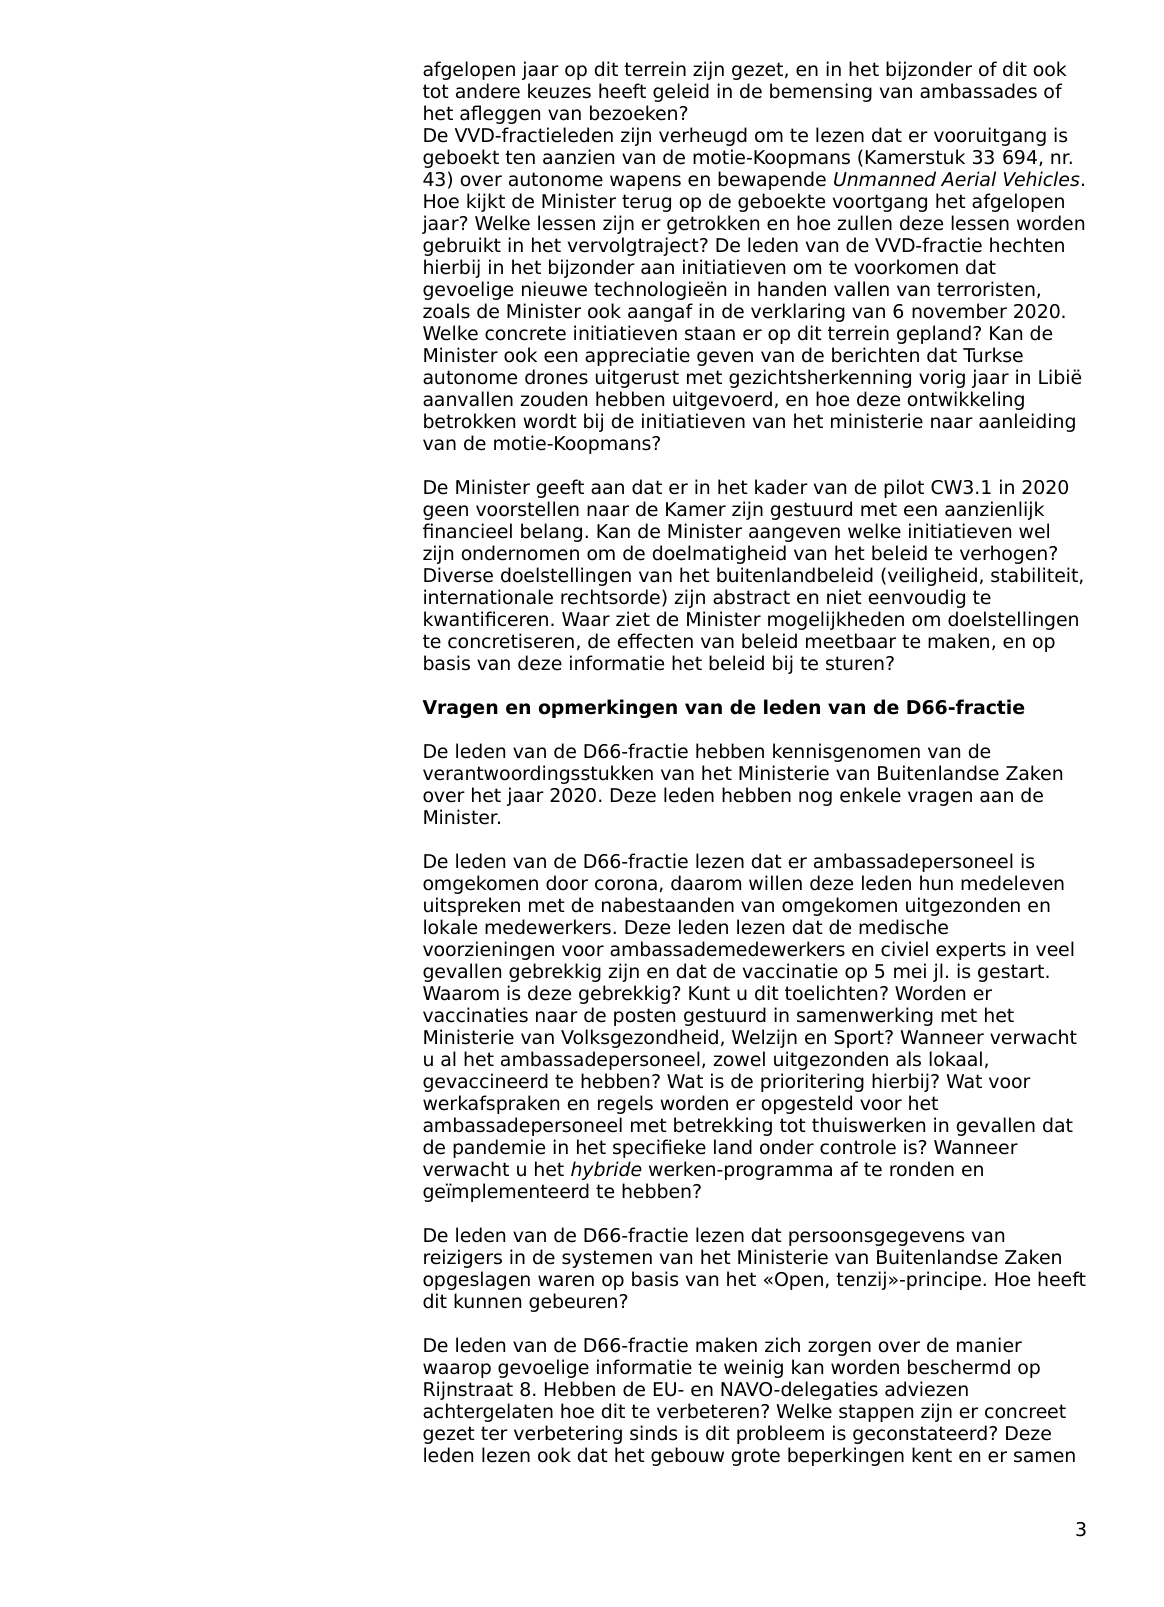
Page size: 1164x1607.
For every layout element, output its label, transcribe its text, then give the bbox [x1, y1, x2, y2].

text De leden van de D66-fractie lezen dat er ambassadepersoneel is omgekomen door corona, daarom willen deze leden hun medeleven uitspreken met de nabestaanden van omgekomen uitgezonden en lokale medewerkers. Deze leden lezen dat de medische voorzieningen voor ambassademedewerkers en civiel experts in veel gevallen gebrekkig zijn en dat de vaccinatie op 5 mei jl. is gestart. Waarom is deze gebrekkig? Kunt u dit toelichten? Worden er vaccinaties naar de posten gestuurd in samenwerking met het Ministerie van Volksgezondheid, Welzijn en Sport? Wanneer verwacht u al het ambassadepersoneel, zowel uitgezonden als lokaal, gevaccineerd te hebben? Wat is de prioritering hierbij? Wat voor werkafspraken en regels worden er opgesteld voor het ambassadepersoneel met betrekking tot thuiswerken in gevallen dat de pandemie in het specifieke land onder controle is? Wanneer verwacht u het hybride werken-programma af te ronden en geïmplementeerd te hebben? [422, 851, 1087, 1203]
text De leden van de D66-fractie hebben kennisgenomen van de verantwoordingsstukken van het Ministerie van Buitenlandse Zaken over het jaar 2020. Deze leden hebben nog enkele vragen aan de Minister. [422, 741, 1087, 829]
text afgelopen jaar op dit terrein zijn gezet, en in het bijzonder of dit ook tot andere keuzes heeft geleid in de bemensing van ambassades of het afleggen van bezoeken? [422, 59, 1087, 125]
text De leden van de D66-fractie lezen dat persoonsgegevens van reizigers in de systemen van het Ministerie van Buitenlandse Zaken opgeslagen waren op basis van het «Open, tenzij»-principe. Hoe heeft dit kunnen gebeuren? [422, 1225, 1087, 1313]
text De Minister geeft aan dat er in het kader van de pilot CW3.1 in 2020 geen voorstellen naar de Kamer zijn gestuurd met een aanzienlijk financieel belang. Kan de Minister aangeven welke initiatieven wel zijn ondernomen om de doelmatigheid van het beleid te verhogen? Diverse doelstellingen van het buitenlandbeleid (veiligheid, stabiliteit, internationale rechtsorde) zijn abstract en niet eenvoudig te kwantificeren. Waar ziet de Minister mogelijkheden om doelstellingen te concretiseren, de effecten van beleid meetbaar te maken, en op basis van deze informatie het beleid bij te sturen? [422, 477, 1087, 675]
subtitle Vragen en opmerkingen van de leden van de D66-fractie [422, 697, 1087, 719]
text De leden van de D66-fractie maken zich zorgen over de manier waarop gevoelige informatie te weinig kan worden beschermd op Rijnstraat 8. Hebben de EU- en NAVO-delegaties adviezen achtergelaten hoe dit te verbeteren? Welke stappen zijn er concreet gezet ter verbetering sinds is dit probleem is geconstateerd? Deze leden lezen ook dat het gebouw grote beperkingen kent en er samen [422, 1335, 1087, 1467]
text De VVD-fractieleden zijn verheugd om te lezen dat er vooruitgang is geboekt ten aanzien van de motie-Koopmans (Kamerstuk 33 694, nr. 43) over autonome wapens en bewapende Unmanned Aerial Vehicles. Hoe kijkt de Minister terug op de geboekte voortgang het afgelopen jaar? Welke lessen zijn er getrokken en hoe zullen deze lessen worden gebruikt in het vervolgtraject? De leden van de VVD-fractie hechten hierbij in het bijzonder aan initiatieven om te voorkomen dat gevoelige nieuwe technologieën in handen vallen van terroristen, zoals de Minister ook aangaf in de verklaring van 6 november 2020. Welke concrete initiatieven staan er op dit terrein gepland? Kan de Minister ook een appreciatie geven van de berichten dat Turkse autonome drones uitgerust met gezichtsherkenning vorig jaar in Libië aanvallen zouden hebben uitgevoerd, en hoe deze ontwikkeling betrokken wordt bij de initiatieven van het ministerie naar aanleiding van de motie-Koopmans? [422, 125, 1087, 455]
